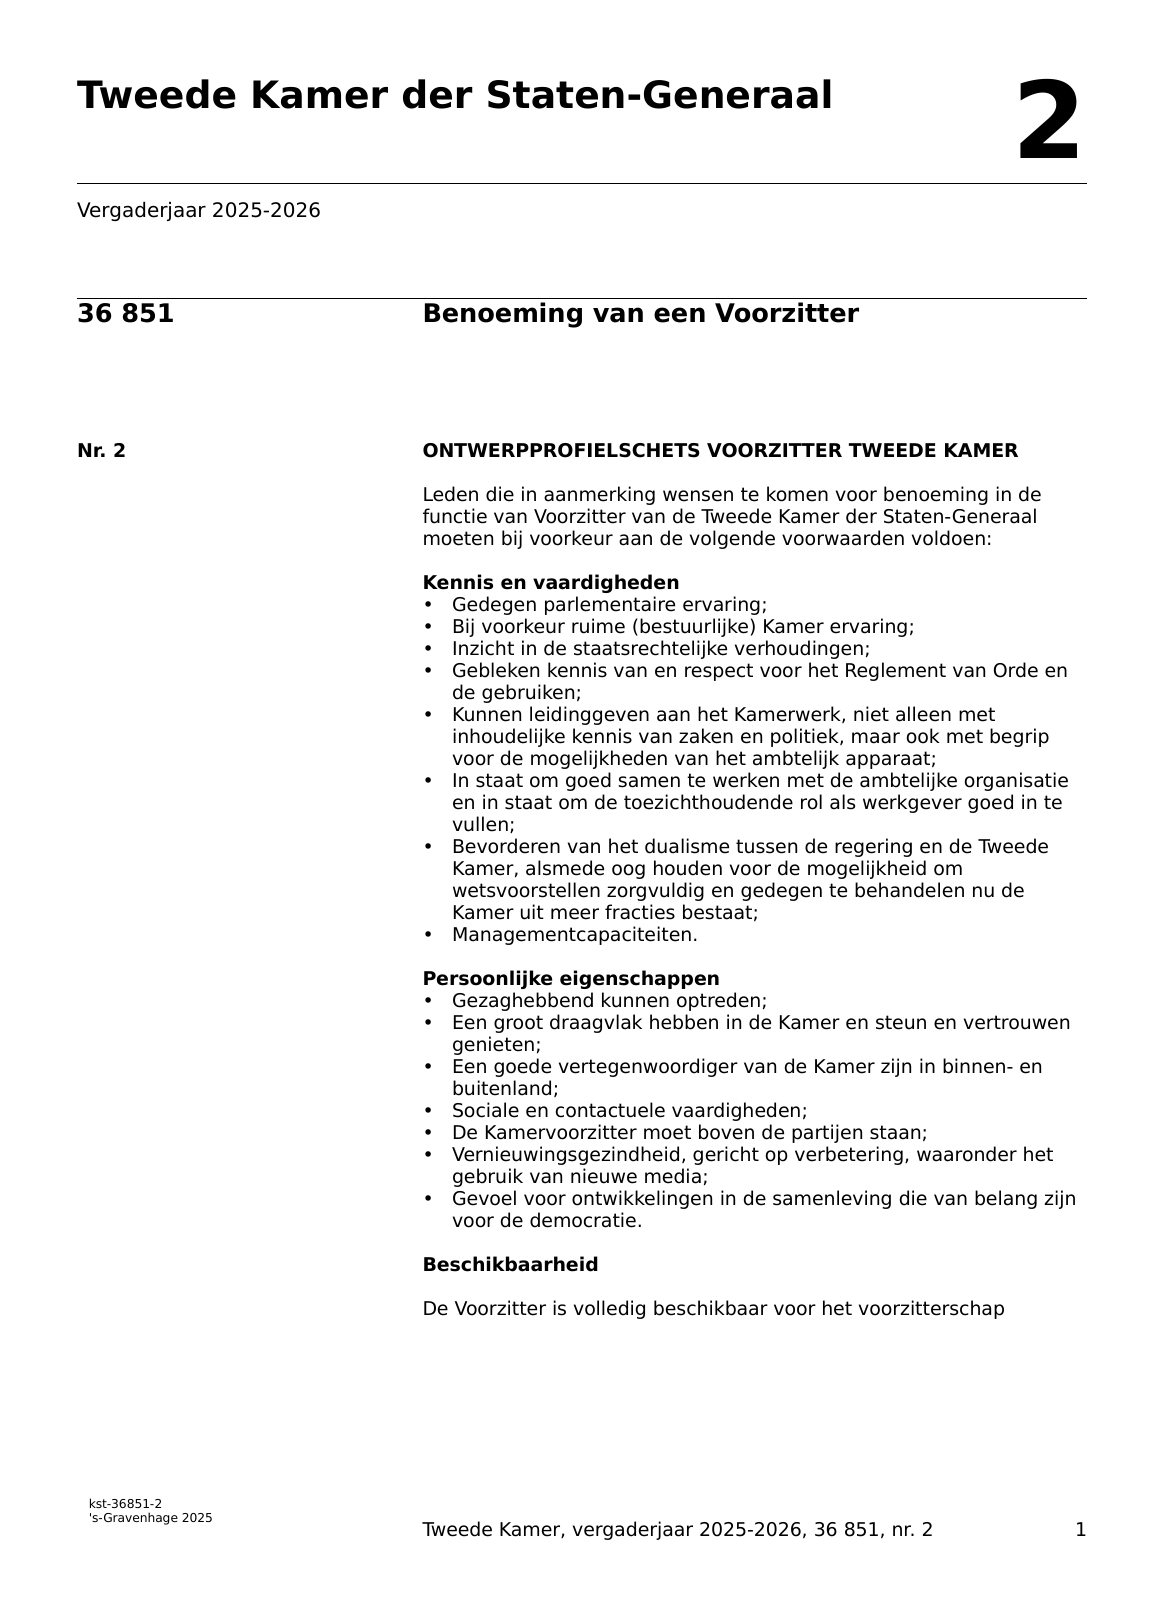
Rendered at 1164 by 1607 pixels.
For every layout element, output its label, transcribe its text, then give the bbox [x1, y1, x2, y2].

text • Vernieuwingsgezindheid, gericht op verbetering, waaronder het gebruik van nieuwe media; [422, 1144, 1087, 1188]
text • Gebleken kennis van en respect voor het Reglement van Orde en de gebruiken; [422, 660, 1087, 704]
text • Gedegen parlementaire ervaring; [422, 594, 1087, 616]
text De Voorzitter is volledig beschikbaar voor het voorzitterschap [422, 1298, 1087, 1320]
subtitle Kennis en vaardigheden [422, 572, 1087, 594]
text • Bij voorkeur ruime (bestuurlijke) Kamer ervaring; [422, 616, 1087, 638]
text • Een groot draagvlak hebben in de Kamer en steun en vertrouwen genieten; [422, 1012, 1087, 1056]
text • Gevoel voor ontwikkelingen in de samenleving die van belang zijn voor de democratie. [422, 1188, 1087, 1232]
subtitle Persoonlijke eigenschappen [422, 968, 1087, 990]
subtitle Beschikbaarheid [422, 1254, 1087, 1276]
text kst-36851-2 [88, 1497, 323, 1511]
text • Gezaghebbend kunnen optreden; [422, 990, 1087, 1012]
text • Inzicht in de staatsrechtelijke verhoudingen; [422, 638, 1087, 660]
text • In staat om goed samen te werken met de ambtelijke organisatie en in staat om de toezichthoudende rol als werkgever goed in te vullen; [422, 770, 1087, 836]
text Leden die in aanmerking wensen te komen voor benoeming in de functie van Voorzitter van de Tweede Kamer der Staten-Generaal moeten bij voorkeur aan de volgende voorwaarden voldoen: [422, 484, 1087, 550]
table_header Tweede Kamer der Staten-Generaal [77, 59, 886, 183]
subtitle Nr. 2 ONTWERPPROFIELSCHETS VOORZITTER TWEEDE KAMER [77, 440, 1087, 462]
text 's-Gravenhage 2025 [88, 1511, 323, 1525]
text • Een goede vertegenwoordiger van de Kamer zijn in binnen- en buitenland; [422, 1056, 1087, 1100]
subtitle 36 851 Benoeming van een Voorzitter [77, 299, 1087, 329]
text • Managementcapaciteiten. [422, 924, 1087, 946]
table_header 2 [886, 59, 1087, 183]
text • Bevorderen van het dualisme tussen de regering en de Tweede Kamer, alsmede oog houden voor de mogelijkheid om wetsvoorstellen zorgvuldig en gedegen te behandelen nu de Kamer uit meer fracties bestaat; [422, 836, 1087, 924]
text • Sociale en contactuele vaardigheden; [422, 1100, 1087, 1122]
text • Kunnen leidinggeven aan het Kamerwerk, niet alleen met inhoudelijke kennis van zaken en politiek, maar ook met begrip voor de mogelijkheden van het ambtelijk apparaat; [422, 704, 1087, 770]
text • De Kamervoorzitter moet boven de partijen staan; [422, 1122, 1087, 1144]
table_cell Vergaderjaar 2025-2026 [77, 184, 1087, 298]
